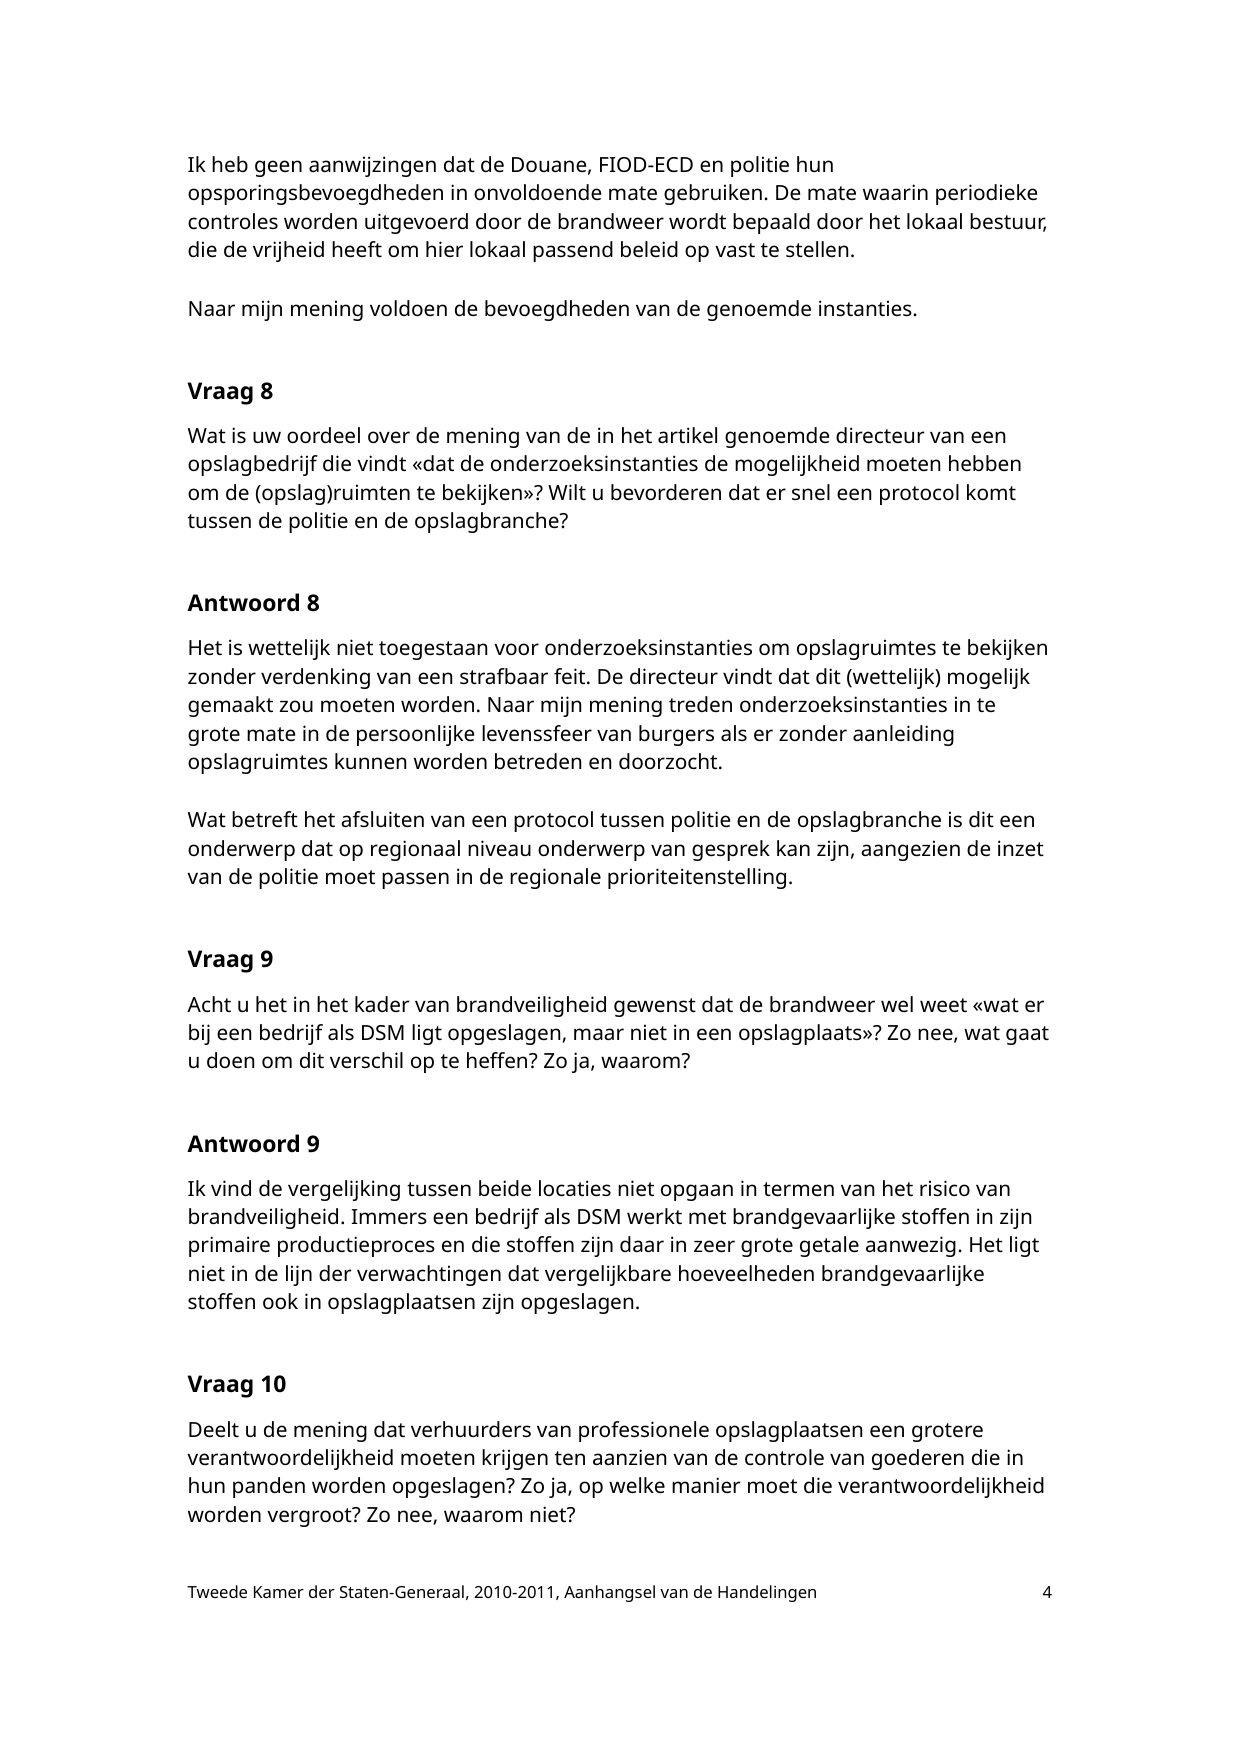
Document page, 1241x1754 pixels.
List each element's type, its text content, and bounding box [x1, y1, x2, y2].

subtitle Antwoord 9 [187, 1127, 1053, 1159]
text Ik heb geen aanwijzingen dat de Douane, FIOD-ECD en politie hun opsporingsbevoegdheden in onvoldoende mate gebruiken. De mate waarin periodieke controles worden uitgevoerd door de brandweer wordt bepaald door het lokaal bestuur, die de vrijheid heeft om hier lokaal passend beleid op vast te stellen. [187, 150, 1053, 264]
text Deelt u de mening dat verhuurders van professionele opslagplaatsen een grotere verantwoordelijkheid moeten krijgen ten aanzien van de controle van goederen die in hun panden worden opgeslagen? Zo ja, op welke manier moet die verantwoordelijkheid worden vergroot? Zo nee, waarom niet? [187, 1415, 1053, 1528]
text Naar mijn mening voldoen de bevoegdheden van de genoemde instanties. [187, 294, 1053, 322]
subtitle Vraag 9 [187, 943, 1053, 975]
text Het is wettelijk niet toegestaan voor onderzoeksinstanties om opslagruimtes te bekijken zonder verdenking van een strafbaar feit. De directeur vindt dat dit (wettelijk) mogelijk gemaakt zou moeten worden. Naar mijn mening treden onderzoeksinstanties in te grote mate in de persoonlijke levenssfeer van burgers als er zonder aanleiding opslagruimtes kunnen worden betreden en doorzocht. [187, 633, 1053, 776]
text Wat is uw oordeel over de mening van de in het artikel genoemde directeur van een opslagbedrijf die vindt «dat de onderzoeksinstanties de mogelijkheid moeten hebben om de (opslag)ruimten te bekijken»? Wilt u bevorderen dat er snel een protocol komt tussen de politie en de opslagbranche? [187, 421, 1053, 535]
subtitle Antwoord 8 [187, 587, 1053, 618]
text Wat betreft het afsluiten van een protocol tussen politie en de opslagbranche is dit een onderwerp dat op regionaal niveau onderwerp van gesprek kan zijn, aangezien de inzet van de politie moet passen in de regionale prioriteitenstelling. [187, 806, 1053, 891]
subtitle Vraag 10 [187, 1368, 1053, 1400]
subtitle Vraag 8 [187, 375, 1053, 406]
text Ik vind de vergelijking tussen beide locaties niet opgaan in termen van het risico van brandveiligheid. Immers een bedrijf als DSM werkt met brandgevaarlijke stoffen in zijn primaire productieproces en die stoffen zijn daar in zeer grote getale aanwezig. Het ligt niet in de lijn der verwachtingen dat vergelijkbare hoeveelheden brandgevaarlijke stoffen ook in opslagplaatsen zijn opgeslagen. [187, 1174, 1053, 1316]
text Acht u het in het kader van brandveiligheid gewenst dat de brandweer wel weet «wat er bij een bedrijf als DSM ligt opgeslagen, maar niet in een opslagplaats»? Zo nee, wat gaat u doen om dit verschil op te heffen? Zo ja, waarom? [187, 990, 1053, 1075]
